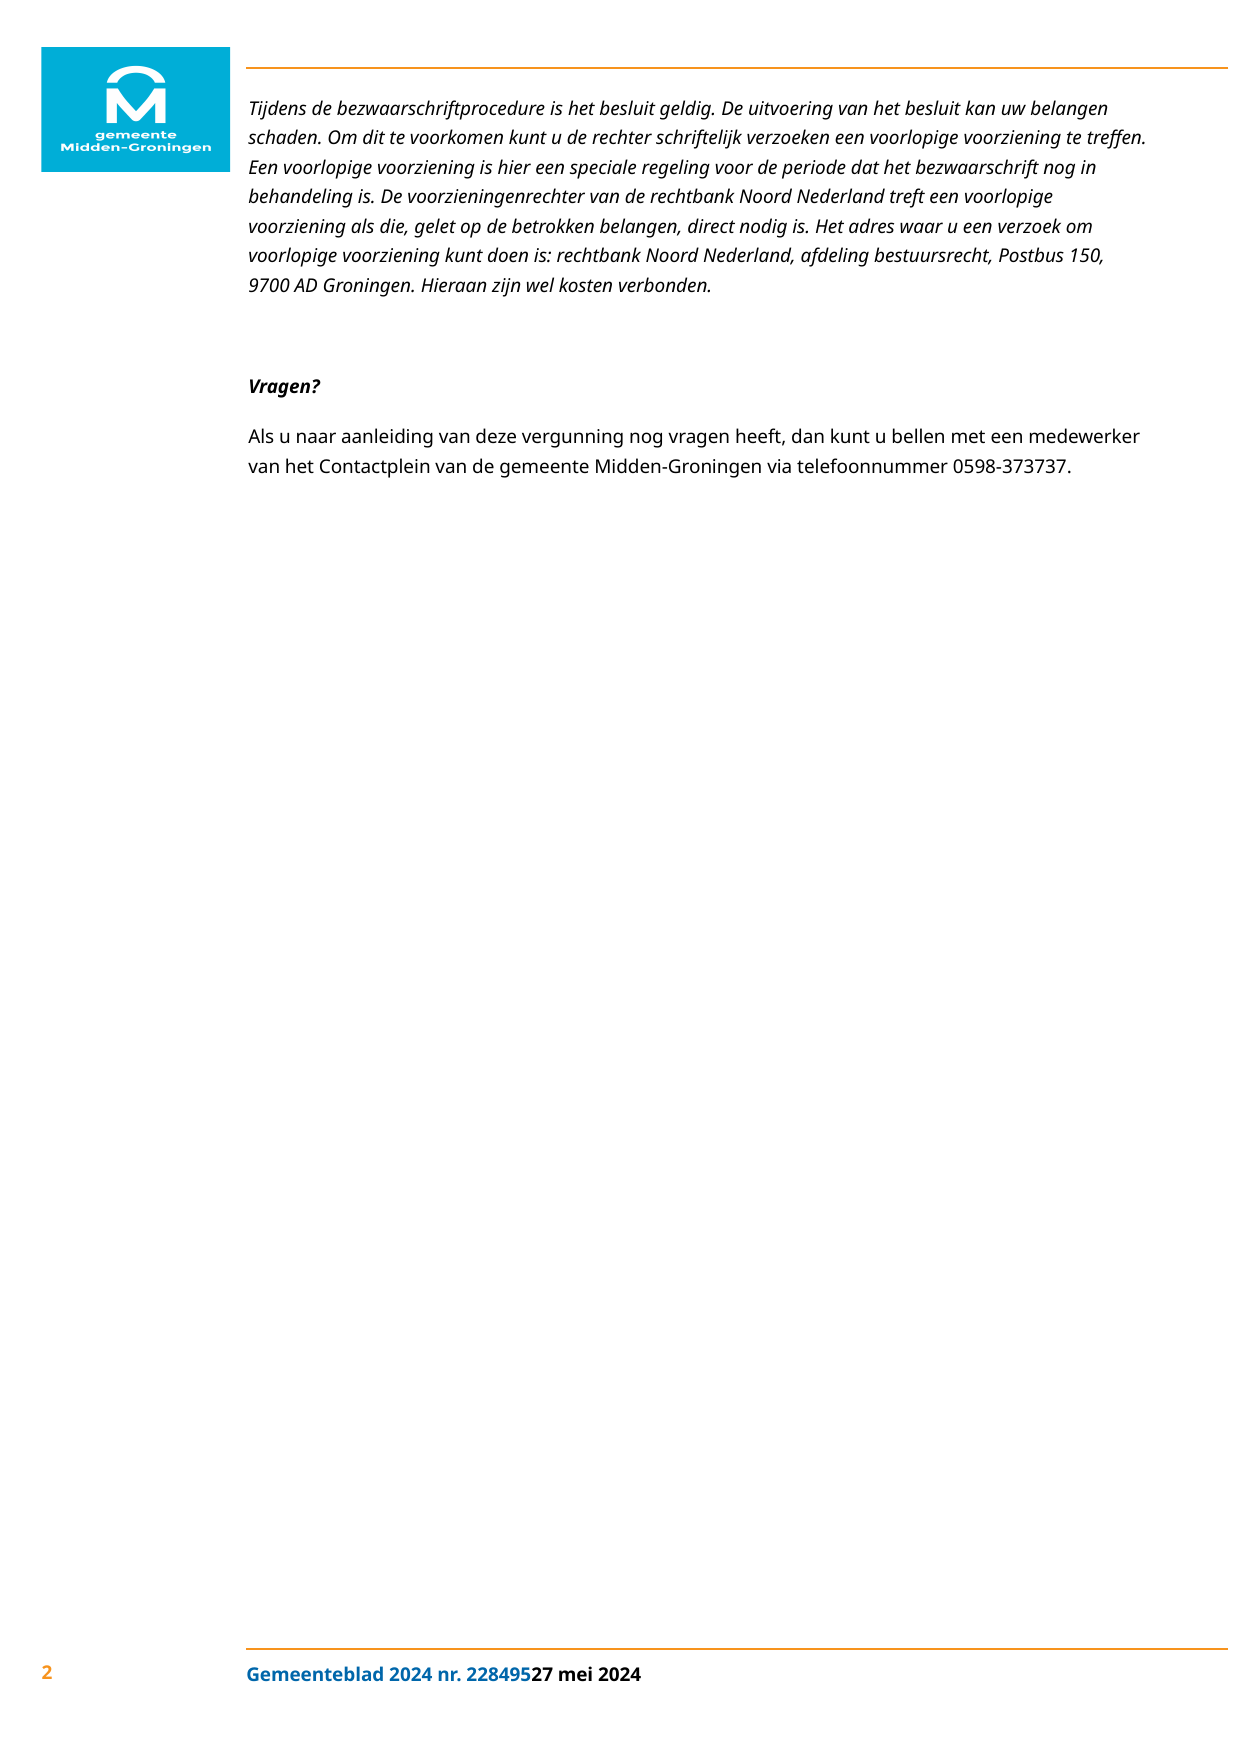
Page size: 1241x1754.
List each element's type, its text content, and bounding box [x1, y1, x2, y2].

picture [108, 66, 164, 82]
text Tijdens de bezwaarschriftprocedure is het besluit geldig. De uitvoering van het besluit kan uw belangen schaden. Om dit te voorkomen kunt u de rechter schriftelijk verzoeken een voorlopige voorziening te treffen. Een voorlopige voorziening is hier een speciale regeling voor de periode dat het bezwaarschrift nog in behandeling is. De voorzieningenrechter van de rechtbank Noord Nederland treft een voorlopige voorziening als die, gelet op de betrokken belangen, direct nodig is. Het adres waar u een verzoek om voorlopige voorziening kunt doen is: rechtbank Noord Nederland, afdeling bestuursrecht, Postbus 150, 9700 AD Groningen. Hieraan zijn wel kosten verbonden. [248, 95, 1152, 298]
picture [107, 89, 165, 122]
picture [184, 146, 190, 153]
text Vragen? [248, 373, 1152, 399]
text Als u naar aanleiding van deze vergunning nog vragen heeft, dan kunt u bellen met een medewerker van het Contactplein van de gemeente Midden-Groningen via telefoonnummer 0598-373737. [248, 423, 1152, 479]
